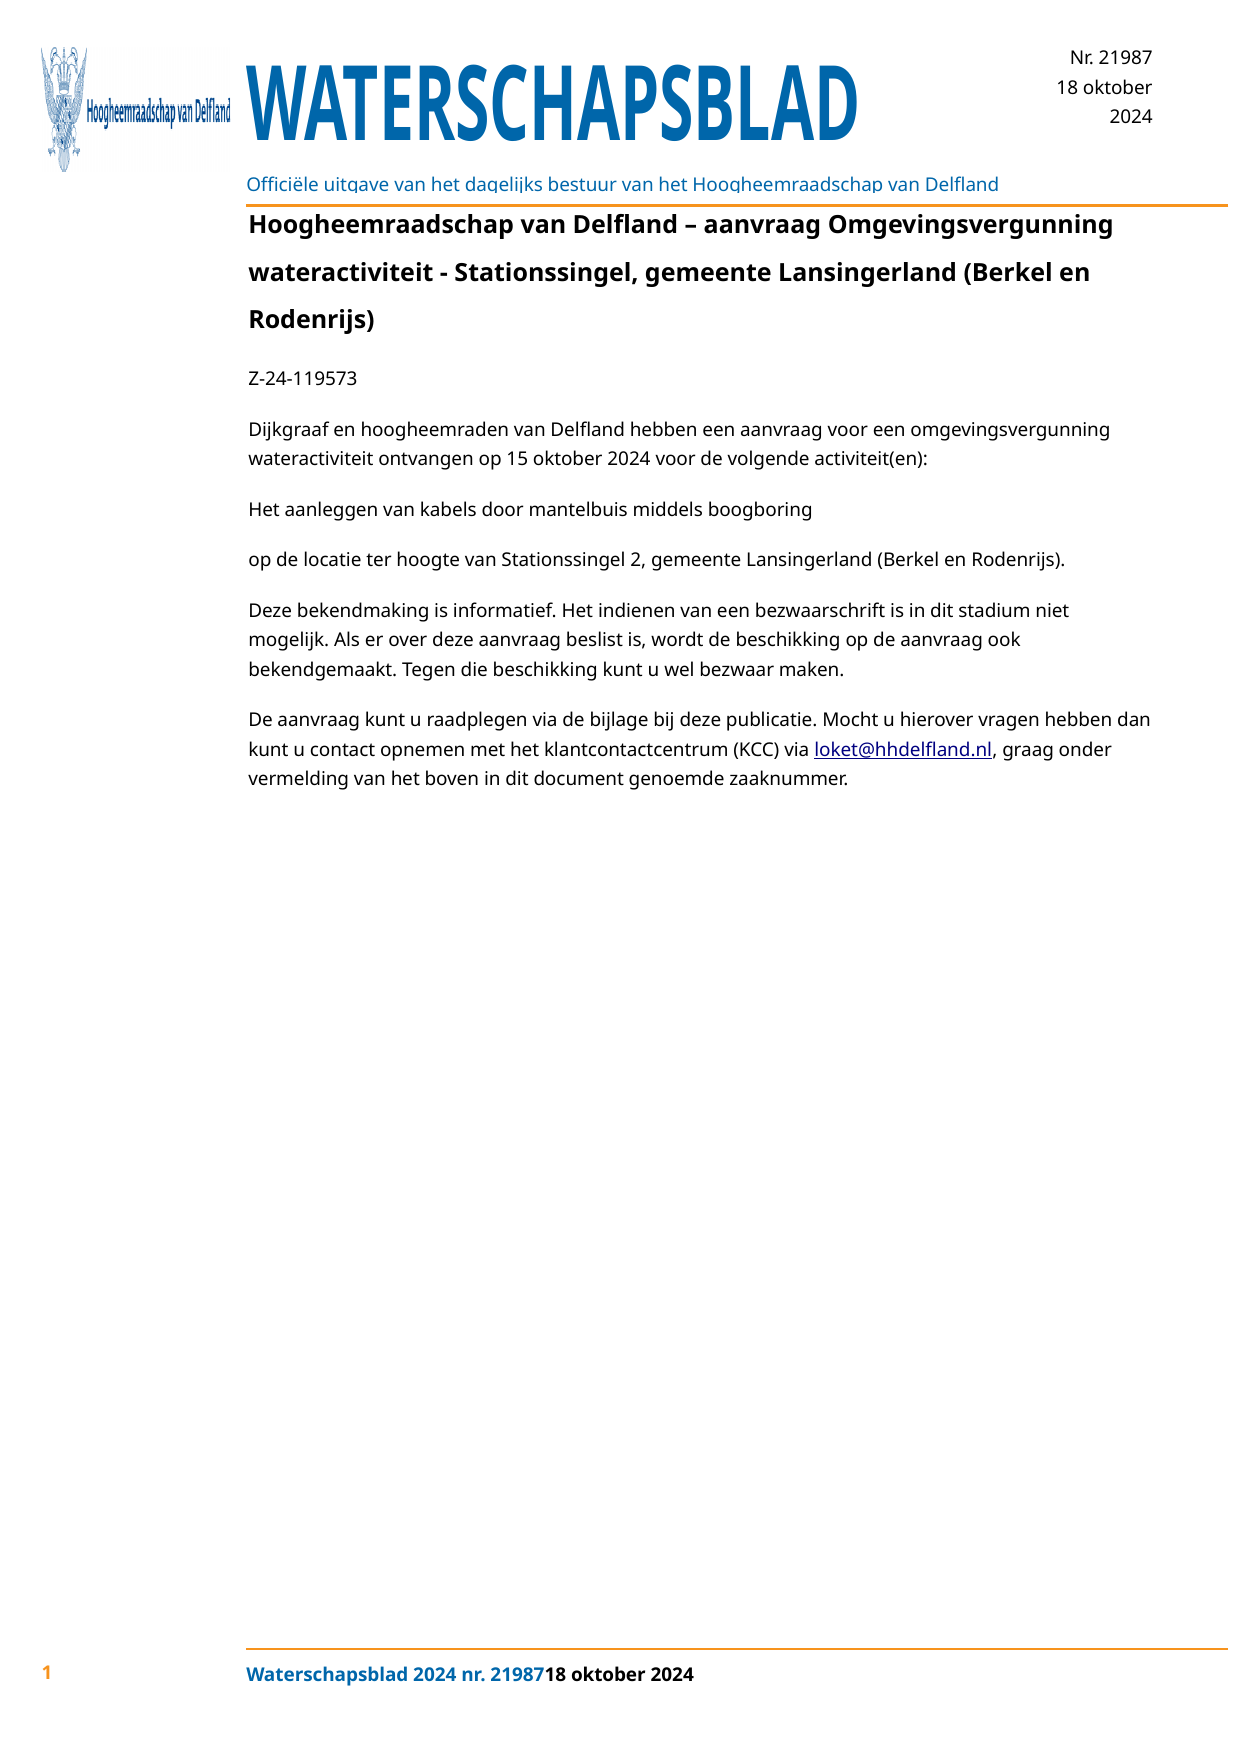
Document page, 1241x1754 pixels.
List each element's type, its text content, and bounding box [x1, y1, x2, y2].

text De aanvraag kunt u raadplegen via de bijlage bij deze publicatie. Mocht u hierover vragen hebben dan kunt u contact opnemen met het klantcontactcentrum (KCC) via loket@hhdelfland.nl, graag onder vermelding van het boven in dit document genoemde zaaknummer. [248, 706, 1152, 791]
picture [41, 47, 231, 172]
text Hoogheemraadschap van Delfland – aanvraag Omgevingsvergunning wateractiviteit - Stationssingel, gemeente Lansingerland (Berkel en Rodenrijs) [248, 207, 1152, 336]
text Dijkgraaf en hoogheemraden van Delfland hebben een aanvraag voor een omgevingsvergunning wateractiviteit ontvangen op 15 oktober 2024 voor de volgende activiteit(en): [248, 416, 1152, 471]
text Het aanleggen van kabels door mantelbuis middels boogboring [248, 496, 1152, 522]
text Z-24-119573 [248, 366, 1152, 391]
text Deze bekendmaking is informatief. Het indienen van een bezwaarschrift is in dit stadium niet mogelijk. Als er over deze aanvraag beslist is, wordt de beschikking op de aanvraag ook bekendgemaakt. Tegen die beschikking kunt u wel bezwaar maken. [248, 597, 1152, 682]
text op de locatie ter hoogte van Stationssingel 2, gemeente Lansingerland (Berkel en Rodenrijs). [248, 546, 1152, 572]
